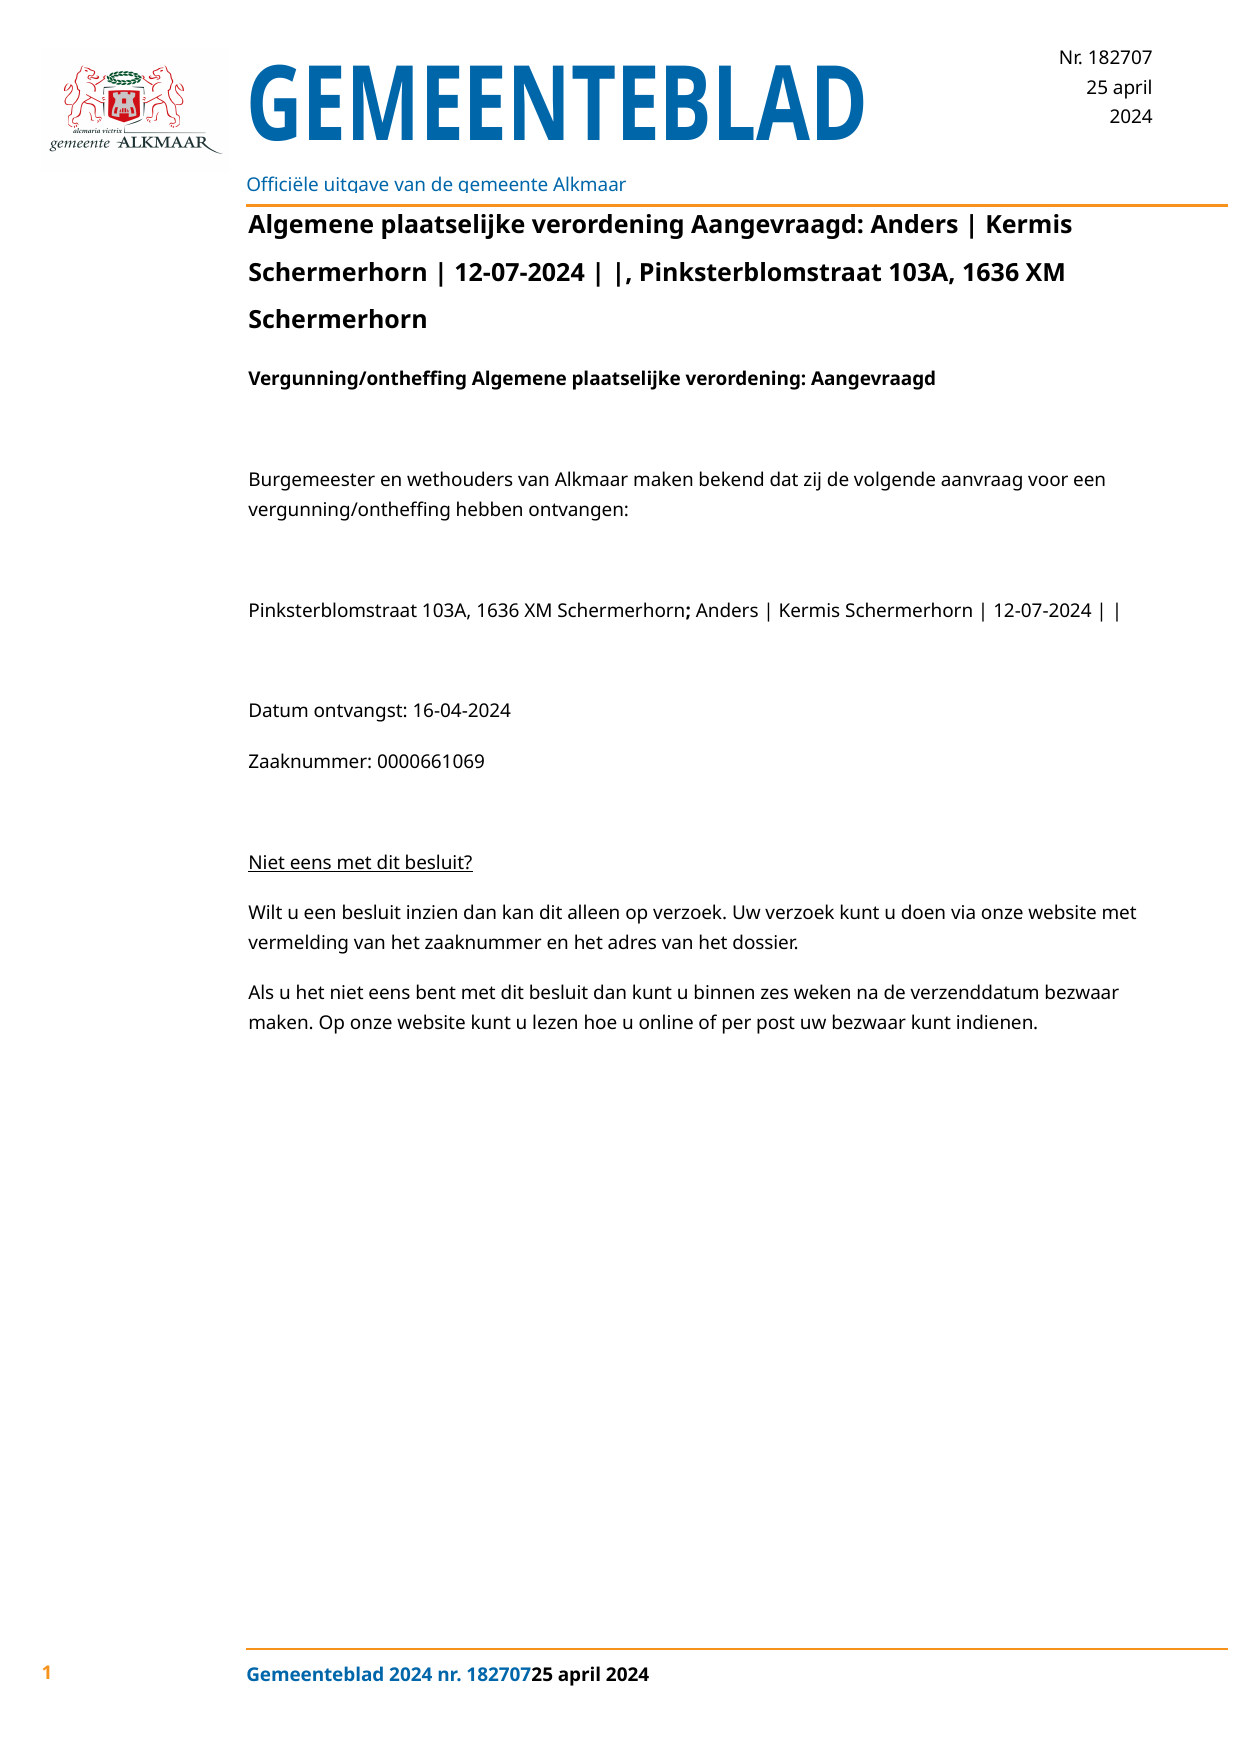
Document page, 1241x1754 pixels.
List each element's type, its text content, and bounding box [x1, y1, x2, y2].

text Pinksterblomstraat 103A, 1636 XM Schermerhorn; Anders | Kermis Schermerhorn | 12-07-2024 | | [248, 597, 1152, 622]
text Algemene plaatselijke verordening Aangevraagd: Anders | Kermis Schermerhorn | 12-07-2024 | |, Pinksterblomstraat 103A, 1636 XM Schermerhorn [248, 207, 1152, 336]
text Datum ontvangst: 16-04-2024 [248, 698, 1152, 723]
text Zaaknummer: 0000661069 [248, 748, 1152, 774]
text Niet eens met dit besluit? [248, 849, 1152, 874]
text Vergunning/ontheffing Algemene plaatselijke verordening: Aangevraagd [248, 366, 1152, 391]
text Als u het niet eens bent met dit besluit dan kunt u binnen zes weken na de verzenddatum bezwaar maken. Op onze website kunt u lezen hoe u online of per post uw bezwaar kunt indienen. [248, 979, 1152, 1034]
text Wilt u een besluit inzien dan kan dit alleen op verzoek. Uw verzoek kunt u doen via onze website met vermelding van het zaaknummer en het adres van het dossier. [248, 899, 1152, 954]
picture [41, 47, 231, 172]
text Burgemeester en wethouders van Alkmaar maken bekend dat zij de volgende aanvraag voor een vergunning/ontheffing hebben ontvangen: [248, 466, 1152, 522]
